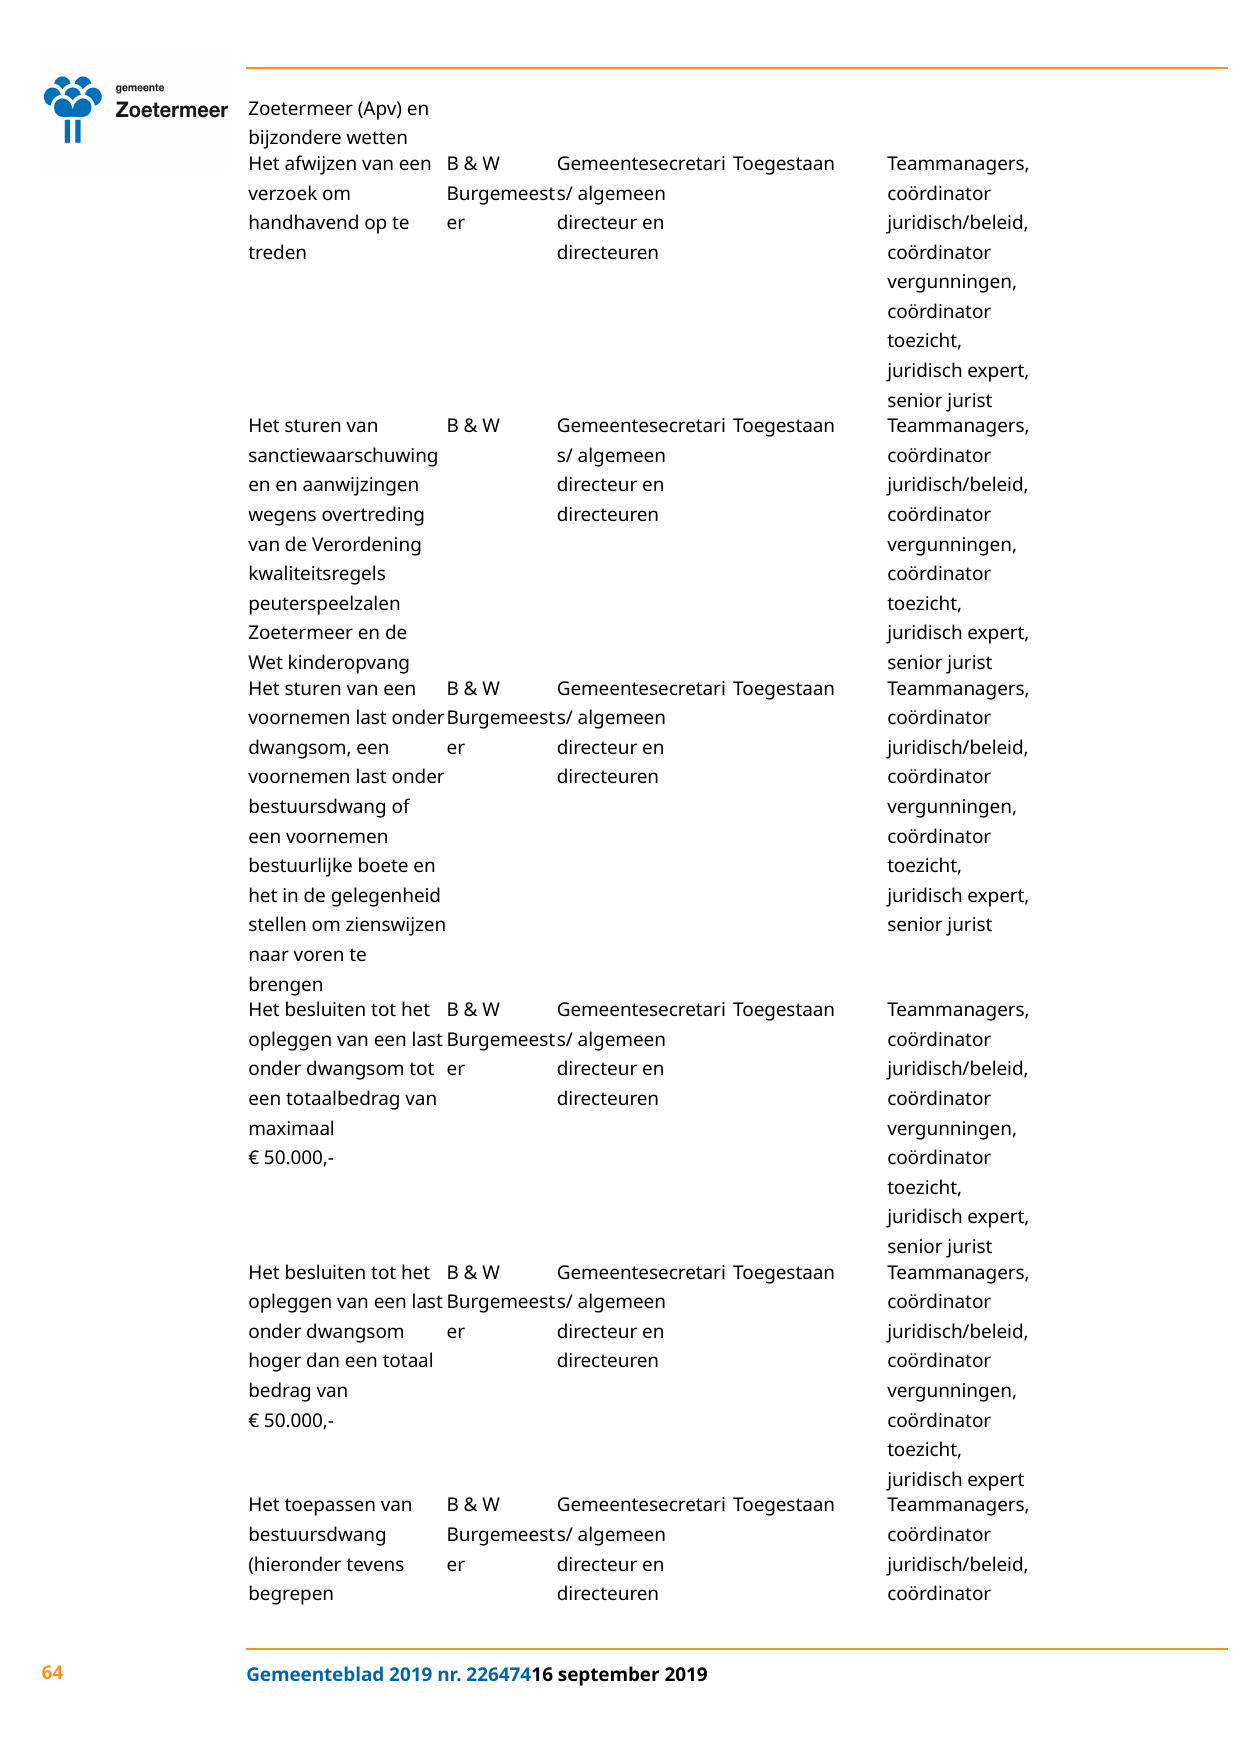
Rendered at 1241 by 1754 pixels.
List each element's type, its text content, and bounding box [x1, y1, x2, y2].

table_cell Teammanagers, coördinator juridisch/beleid, coördinator vergunningen, coördinator toezicht, juridisch expert [887, 1259, 1041, 1492]
table_cell Toegestaan [733, 150, 887, 412]
table_cell Teammanagers, coördinator juridisch/beleid, coördinator vergunningen, coördinator toezicht, juridisch expert, senior jurist [887, 675, 1041, 996]
table_cell Gemeentesecretaris/ algemeen directeur en directeuren [557, 150, 733, 412]
table_cell Zoetermeer (Apv) en bijzondere wetten [248, 95, 446, 150]
table_cell Teammanagers, coördinator juridisch/beleid, coördinator vergunningen, coördinator toezicht, juridisch expert, senior jurist [887, 150, 1041, 412]
table_cell Gemeentesecretaris/ algemeen directeur en directeuren [557, 996, 733, 1259]
table_cell B & W Burgemeester [446, 150, 557, 412]
table_cell B & W Burgemeester [446, 1259, 557, 1492]
table_cell B & W [446, 413, 557, 675]
table_cell Toegestaan [733, 413, 887, 675]
table_cell Het toepassen van bestuursdwang (hieronder tevens begrepen [248, 1492, 446, 1606]
table_cell Teammanagers, coördinator juridisch/beleid, coördinator [887, 1492, 1041, 1606]
table_cell Het besluiten tot het opleggen van een last onder dwangsom tot een totaalbedrag van maximaal € 50.000,- [248, 996, 446, 1259]
table_cell [733, 95, 887, 150]
table_cell Het besluiten tot het opleggen van een last onder dwangsom hoger dan een totaal bedrag van € 50.000,- [248, 1259, 446, 1492]
table_cell Toegestaan [733, 675, 887, 996]
table_cell [557, 95, 733, 150]
table_cell B & W Burgemeester [446, 996, 557, 1259]
table_cell Het sturen van een voornemen last onder dwangsom, een voornemen last onder bestuursdwang of een voornemen bestuurlijke boete en het in de gelegenheid stellen om zienswijzen naar voren te brengen [248, 675, 446, 996]
table_cell Toegestaan [733, 996, 887, 1259]
table_cell B & W Burgemeester [446, 675, 557, 996]
table_cell [887, 95, 1041, 150]
table_cell Gemeentesecretaris/ algemeen directeur en directeuren [557, 1492, 733, 1606]
picture [41, 47, 231, 172]
table_cell B & W Burgemeester [446, 1492, 557, 1606]
table_cell Toegestaan [733, 1259, 887, 1492]
table_cell Gemeentesecretaris/ algemeen directeur en directeuren [557, 1259, 733, 1492]
table_cell Het afwijzen van een verzoek om handhavend op te treden [248, 150, 446, 412]
table_cell [446, 95, 557, 150]
table_cell Het sturen van sanctiewaarschuwingen en aanwijzingen wegens overtreding van de Verordening kwaliteitsregels peuterspeelzalen Zoetermeer en de Wet kinderopvang [248, 413, 446, 675]
table_cell Toegestaan [733, 1492, 887, 1606]
table_cell Teammanagers, coördinator juridisch/beleid, coördinator vergunningen, coördinator toezicht, juridisch expert, senior jurist [887, 413, 1041, 675]
table_cell Teammanagers, coördinator juridisch/beleid, coördinator vergunningen, coördinator toezicht, juridisch expert, senior jurist [887, 996, 1041, 1259]
table_cell Gemeentesecretaris/ algemeen directeur en directeuren [557, 413, 733, 675]
table_cell Gemeentesecretaris/ algemeen directeur en directeuren [557, 675, 733, 996]
